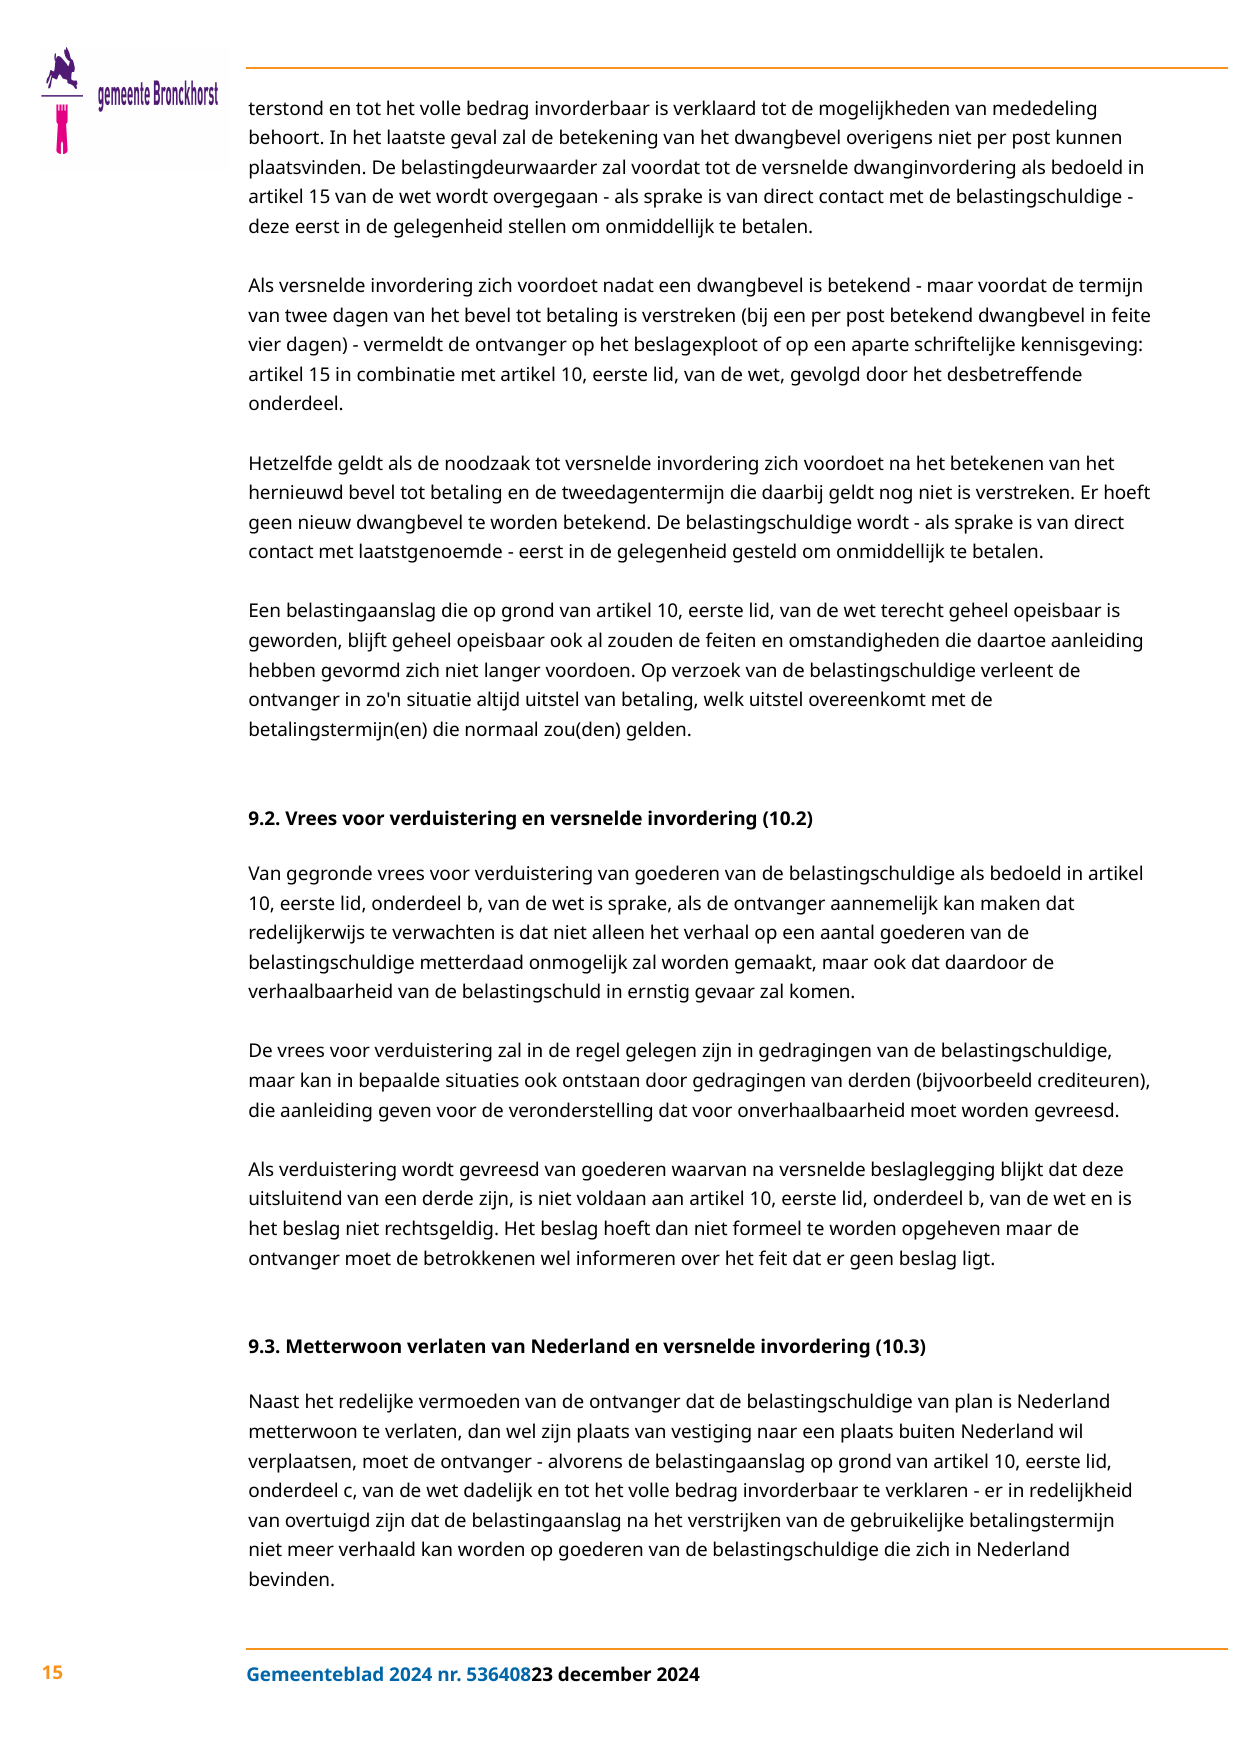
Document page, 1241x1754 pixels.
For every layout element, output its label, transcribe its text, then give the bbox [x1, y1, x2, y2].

text Hetzelfde geldt als de noodzaak tot versnelde invordering zich voordoet na het betekenen van het hernieuwd bevel tot betaling en de tweedagentermijn die daarbij geldt nog niet is verstreken. Er hoeft geen nieuw dwangbevel te worden betekend. De belastingschuldige wordt - als sprake is van direct contact met laatstgenoemde - eerst in de gelegenheid gesteld om onmiddellijk te betalen. [248, 450, 1152, 564]
text Als verduistering wordt gevreesd van goederen waarvan na versnelde beslaglegging blijkt dat deze uitsluitend van een derde zijn, is niet voldaan aan artikel 10, eerste lid, onderdeel b, van de wet en is het beslag niet rechtsgeldig. Het beslag hoeft dan niet formeel te worden opgeheven maar de ontvanger moet de betrokkenen wel informeren over het feit dat er geen beslag ligt. [248, 1156, 1152, 1270]
text terstond en tot het volle bedrag invorderbaar is verklaard tot de mogelijkheden van mededeling behoort. In het laatste geval zal de betekening van het dwangbevel overigens niet per post kunnen plaatsvinden. De belastingdeurwaarder zal voordat tot de versnelde dwanginvordering als bedoeld in artikel 15 van de wet wordt overgegaan - als sprake is van direct contact met de belastingschuldige - deze eerst in de gelegenheid stellen om onmiddellijk te betalen. [248, 95, 1152, 239]
text Naast het redelijke vermoeden van de ontvanger dat de belastingschuldige van plan is Nederland metterwoon te verlaten, dan wel zijn plaats van vestiging naar een plaats buiten Nederland wil verplaatsen, moet de ontvanger - alvorens de belastingaanslag op grond van artikel 10, eerste lid, onderdeel c, van de wet dadelijk en tot het volle bedrag invorderbaar te verklaren - er in redelijkheid van overtuigd zijn dat de belastingaanslag na het verstrijken van de gebruikelijke betalingstermijn niet meer verhaald kan worden op goederen van de belastingschuldige die zich in Nederland bevinden. [248, 1389, 1152, 1592]
picture [41, 47, 231, 172]
text 9.3. Metterwoon verlaten van Nederland en versnelde invordering (10.3) [248, 1333, 1152, 1359]
text Als versnelde invordering zich voordoet nadat een dwangbevel is betekend - maar voordat de termijn van twee dagen van het bevel tot betaling is verstreken (bij een per post betekend dwangbevel in feite vier dagen) - vermeldt de ontvanger op het beslagexploot of op een aparte schriftelijke kennisgeving: artikel 15 in combinatie met artikel 10, eerste lid, van de wet, gevolgd door het desbetreffende onderdeel. [248, 272, 1152, 416]
text Een belastingaanslag die op grond van artikel 10, eerste lid, van de wet terecht geheel opeisbaar is geworden, blijft geheel opeisbaar ook al zouden de feiten en omstandigheden die daartoe aanleiding hebben gevormd zich niet langer voordoen. Op verzoek van de belastingschuldige verleent de ontvanger in zo'n situatie altijd uitstel van betaling, welk uitstel overeenkomt met de betalingstermijn(en) die normaal zou(den) gelden. [248, 598, 1152, 742]
text 9.2. Vrees voor verduistering en versnelde invordering (10.2) [248, 805, 1152, 831]
text De vrees voor verduistering zal in de regel gelegen zijn in gedragingen van de belastingschuldige, maar kan in bepaalde situaties ook ontstaan door gedragingen van derden (bijvoorbeeld crediteuren), die aanleiding geven voor de veronderstelling dat voor onverhaalbaarheid moet worden gevreesd. [248, 1038, 1152, 1122]
text Van gegronde vrees voor verduistering van goederen van de belastingschuldige als bedoeld in artikel 10, eerste lid, onderdeel b, van de wet is sprake, als de ontvanger aannemelijk kan maken dat redelijkerwijs te verwachten is dat niet alleen het verhaal op een aantal goederen van de belastingschuldige metterdaad onmogelijk zal worden gemaakt, maar ook dat daardoor de verhaalbaarheid van de belastingschuld in ernstig gevaar zal komen. [248, 860, 1152, 1004]
